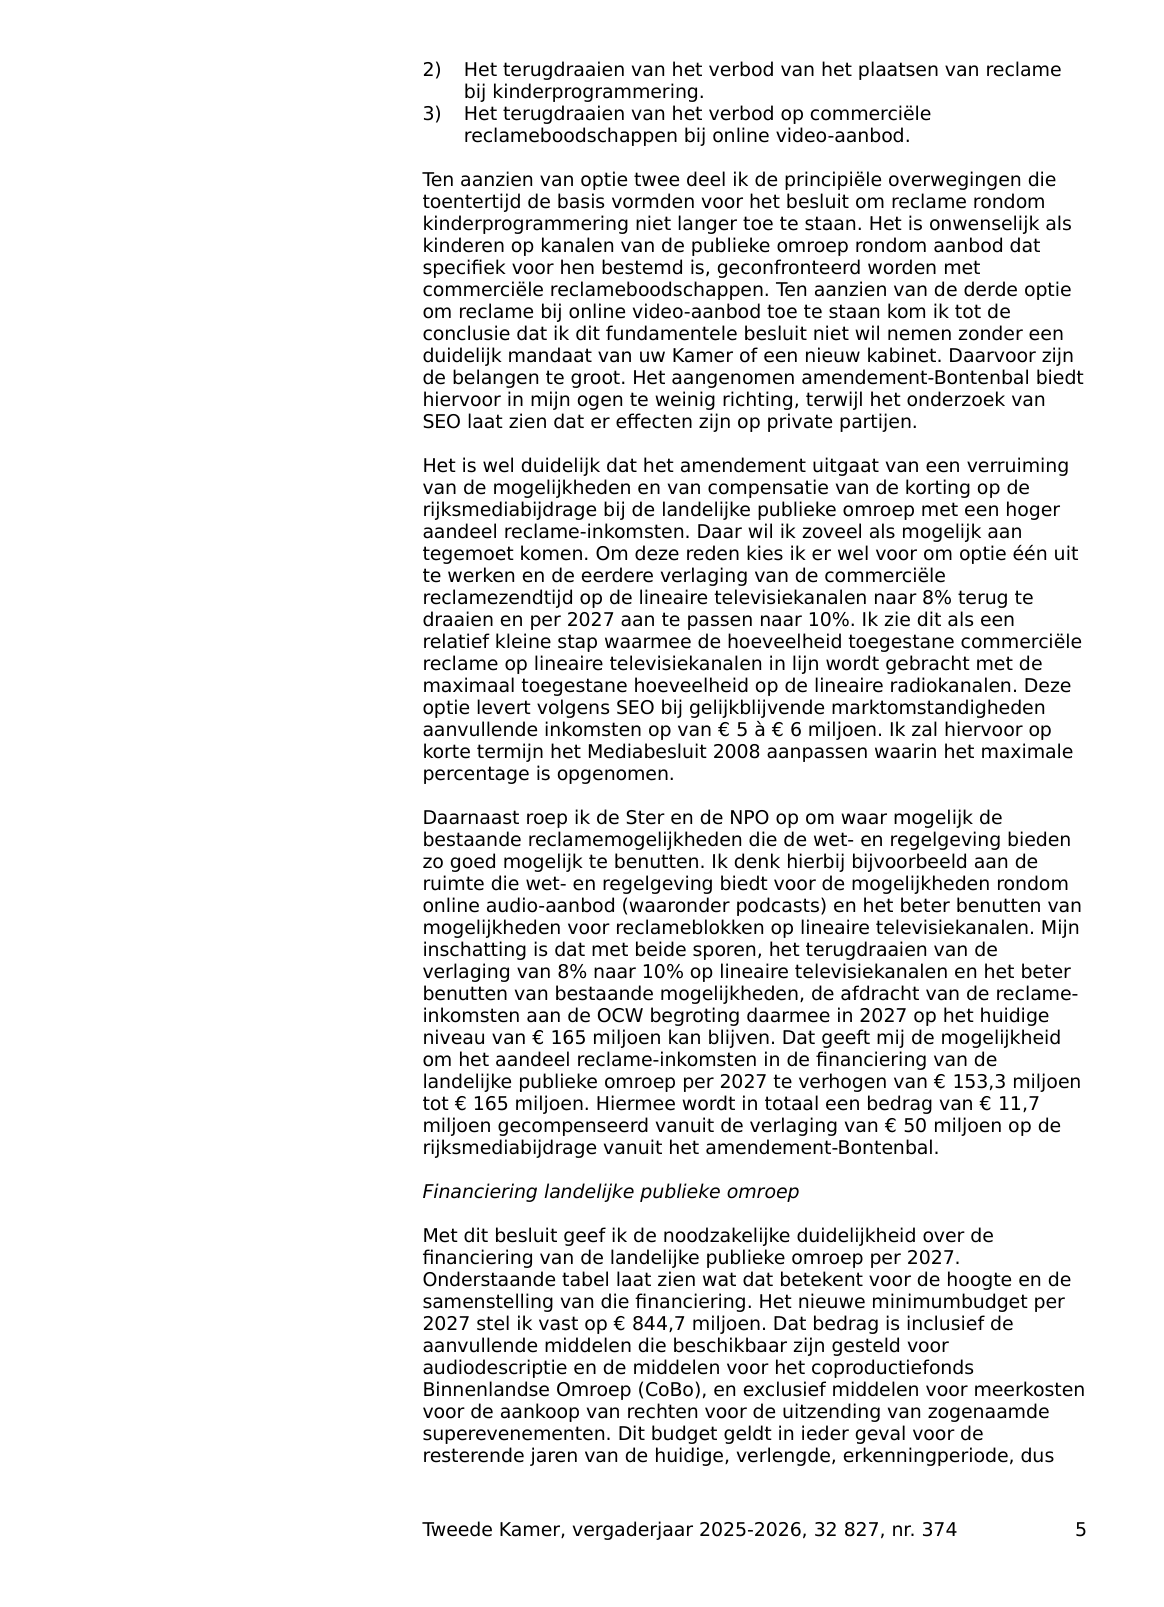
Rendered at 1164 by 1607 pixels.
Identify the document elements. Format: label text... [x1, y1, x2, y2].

text Ten aanzien van optie twee deel ik de principiële overwegingen die toentertijd de basis vormden voor het besluit om reclame rondom kinderprogrammering niet langer toe te staan. Het is onwenselijk als kinderen op kanalen van de publieke omroep rondom aanbod dat specifiek voor hen bestemd is, geconfronteerd worden met commerciële reclameboodschappen. Ten aanzien van de derde optie om reclame bij online video-aanbod toe te staan kom ik tot de conclusie dat ik dit fundamentele besluit niet wil nemen zonder een duidelijk mandaat van uw Kamer of een nieuw kabinet. Daarvoor zijn de belangen te groot. Het aangenomen amendement-Bontenbal biedt hiervoor in mijn ogen te weinig richting, terwijl het onderzoek van SEO laat zien dat er effecten zijn op private partijen. [422, 169, 1087, 433]
text 2) Het terugdraaien van het verbod van het plaatsen van reclame bij kinderprogrammering. [422, 59, 1087, 103]
text Daarnaast roep ik de Ster en de NPO op om waar mogelijk de bestaande reclamemogelijkheden die de wet- en regelgeving bieden zo goed mogelijk te benutten. Ik denk hierbij bijvoorbeeld aan de ruimte die wet- en regelgeving biedt voor de mogelijkheden rondom online audio-aanbod (waaronder podcasts) en het beter benutten van mogelijkheden voor reclameblokken op lineaire televisiekanalen. Mijn inschatting is dat met beide sporen, het terugdraaien van de verlaging van 8% naar 10% op lineaire televisiekanalen en het beter benutten van bestaande mogelijkheden, de afdracht van de reclame-inkomsten aan de OCW begroting daarmee in 2027 op het huidige niveau van € 165 miljoen kan blijven. Dat geeft mij de mogelijkheid om het aandeel reclame-inkomsten in de financiering van de landelijke publieke omroep per 2027 te verhogen van € 153,3 miljoen tot € 165 miljoen. Hiermee wordt in totaal een bedrag van € 11,7 miljoen gecompenseerd vanuit de verlaging van € 50 miljoen op de rijksmediabijdrage vanuit het amendement-Bontenbal. [422, 807, 1087, 1159]
subtitle Financiering landelijke publieke omroep [422, 1181, 1087, 1203]
text 3) Het terugdraaien van het verbod op commerciële reclameboodschappen bij online video-aanbod. [422, 103, 1087, 147]
text Met dit besluit geef ik de noodzakelijke duidelijkheid over de financiering van de landelijke publieke omroep per 2027. Onderstaande tabel laat zien wat dat betekent voor de hoogte en de samenstelling van die financiering. Het nieuwe minimumbudget per 2027 stel ik vast op € 844,7 miljoen. Dat bedrag is inclusief de aanvullende middelen die beschikbaar zijn gesteld voor audiodescriptie en de middelen voor het coproductiefonds Binnenlandse Omroep (CoBo), en exclusief middelen voor meerkosten voor de aankoop van rechten voor de uitzending van zogenaamde superevenementen. Dit budget geldt in ieder geval voor de resterende jaren van de huidige, verlengde, erkenningperiode, dus [422, 1225, 1087, 1467]
text Het is wel duidelijk dat het amendement uitgaat van een verruiming van de mogelijkheden en van compensatie van de korting op de rijksmediabijdrage bij de landelijke publieke omroep met een hoger aandeel reclame-inkomsten. Daar wil ik zoveel als mogelijk aan tegemoet komen. Om deze reden kies ik er wel voor om optie één uit te werken en de eerdere verlaging van de commerciële reclamezendtijd op de lineaire televisiekanalen naar 8% terug te draaien en per 2027 aan te passen naar 10%. Ik zie dit als een relatief kleine stap waarmee de hoeveelheid toegestane commerciële reclame op lineaire televisiekanalen in lijn wordt gebracht met de maximaal toegestane hoeveelheid op de lineaire radiokanalen. Deze optie levert volgens SEO bij gelijkblijvende marktomstandigheden aanvullende inkomsten op van € 5 à € 6 miljoen. Ik zal hiervoor op korte termijn het Mediabesluit 2008 aanpassen waarin het maximale percentage is opgenomen. [422, 455, 1087, 785]
